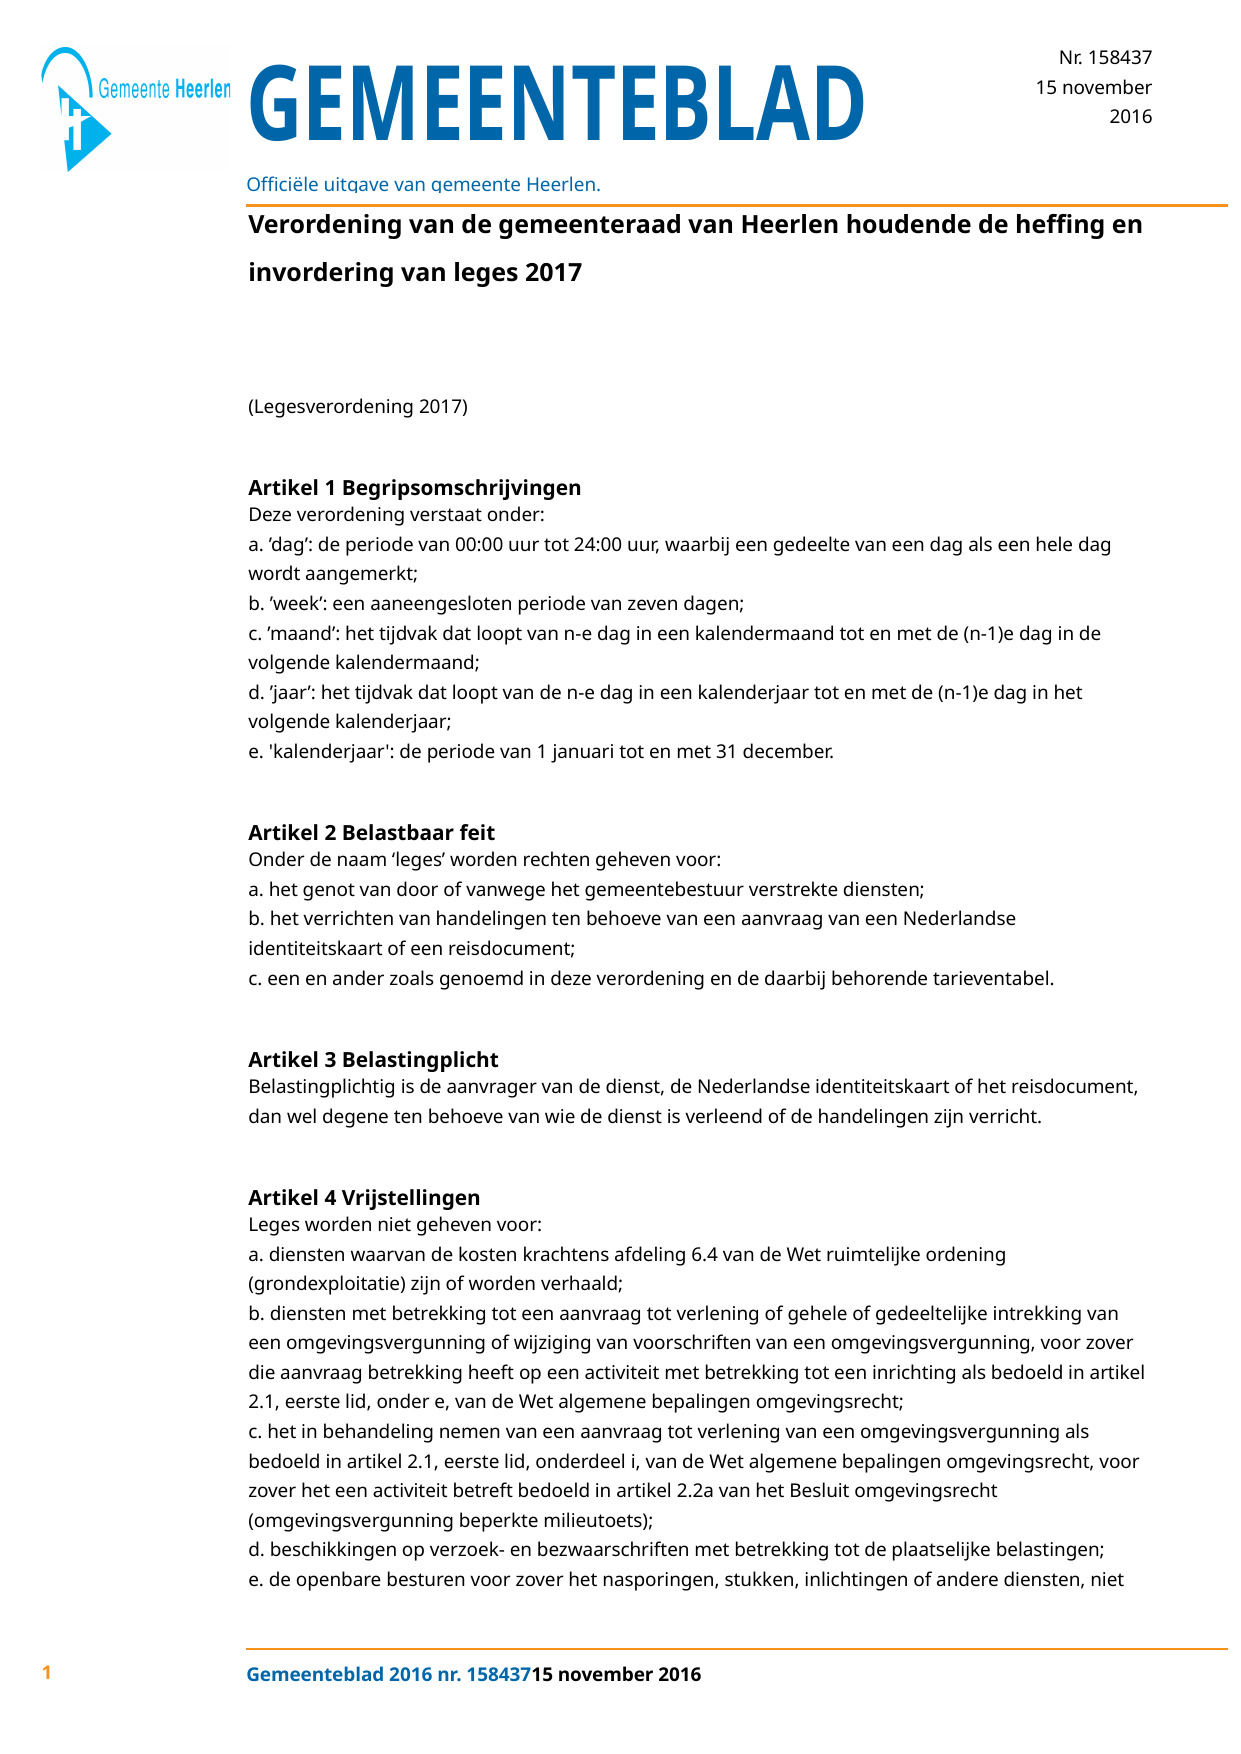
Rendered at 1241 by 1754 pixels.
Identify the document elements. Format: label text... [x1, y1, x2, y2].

picture [41, 47, 58, 70]
text a. het genot van door of vanwege het gemeentebestuur verstrekte diensten; [248, 876, 1152, 902]
text c. een en ander zoals genoemd in deze verordening en de daarbij behorende tarieventabel. [248, 965, 1152, 991]
text b. diensten met betrekking tot een aanvraag tot verlening of gehele of gedeeltelijke intrekking van een omgevingsvergunning of wijziging van voorschriften van een omgevingsvergunning, voor zover die aanvraag betrekking heeft op een activiteit met betrekking tot een inrichting als bedoeld in artikel 2.1, eerste lid, onder e, van de Wet algemene bepalingen omgevingsrecht; [248, 1300, 1152, 1414]
text (Legesverordening 2017) [248, 393, 1152, 419]
text b. ’week’: een aaneengesloten periode van zeven dagen; [248, 590, 1152, 616]
text d. beschikkingen op verzoek- en bezwaarschriften met betrekking tot de plaatselijke belastingen; [248, 1537, 1152, 1562]
text Artikel 2 Belastbaar feit [248, 818, 1152, 846]
text c. ’maand’: het tijdvak dat loopt van n-e dag in een kalendermaand tot en met de (n-1)e dag in de volgende kalendermaand; [248, 620, 1152, 675]
text a. diensten waarvan de kosten krachtens afdeling 6.4 van de Wet ruimtelijke ordening (grondexploitatie) zijn of worden verhaald; [248, 1241, 1152, 1296]
text Artikel 1 Begripsomschrijvingen [248, 473, 1152, 501]
text Onder de naam ‘leges’ worden rechten geheven voor: [248, 846, 1152, 872]
text a. ’dag’: de periode van 00:00 uur tot 24:00 uur, waarbij een gedeelte van een dag als een hele dag wordt aangemerkt; [248, 531, 1152, 586]
text Leges worden niet geheven voor: [248, 1211, 1152, 1237]
text e. 'kalenderjaar': de periode van 1 januari tot en met 31 december. [248, 738, 1152, 764]
text Artikel 3 Belastingplicht [248, 1045, 1152, 1073]
text Verordening van de gemeenteraad van Heerlen houdende de heffing en invordering van leges 2017 [248, 207, 1152, 288]
text c. het in behandeling nemen van een aanvraag tot verlening van een omgevingsvergunning als bedoeld in artikel 2.1, eerste lid, onderdeel i, van de Wet algemene bepalingen omgevingsrecht, voor zover het een activiteit betreft bedoeld in artikel 2.2a van het Besluit omgevingsrecht (omgevingsvergunning beperkte milieutoets); [248, 1418, 1152, 1533]
text Belastingplichtig is de aanvrager van de dienst, de Nederlandse identiteitskaart of het reisdocument, dan wel degene ten behoeve van wie de dienst is verleend of de handelingen zijn verricht. [248, 1073, 1152, 1128]
text Deze verordening verstaat onder: [248, 501, 1152, 527]
text b. het verrichten van handelingen ten behoeve van een aanvraag van een Nederlandse identiteitskaart of een reisdocument; [248, 906, 1152, 961]
text d. ’jaar’: het tijdvak dat loopt van de n-e dag in een kalenderjaar tot en met de (n-1)e dag in het volgende kalenderjaar; [248, 679, 1152, 734]
picture [41, 47, 231, 172]
text e. de openbare besturen voor zover het nasporingen, stukken, inlichtingen of andere diensten, niet [248, 1566, 1152, 1592]
text Artikel 4 Vrijstellingen [248, 1183, 1152, 1211]
